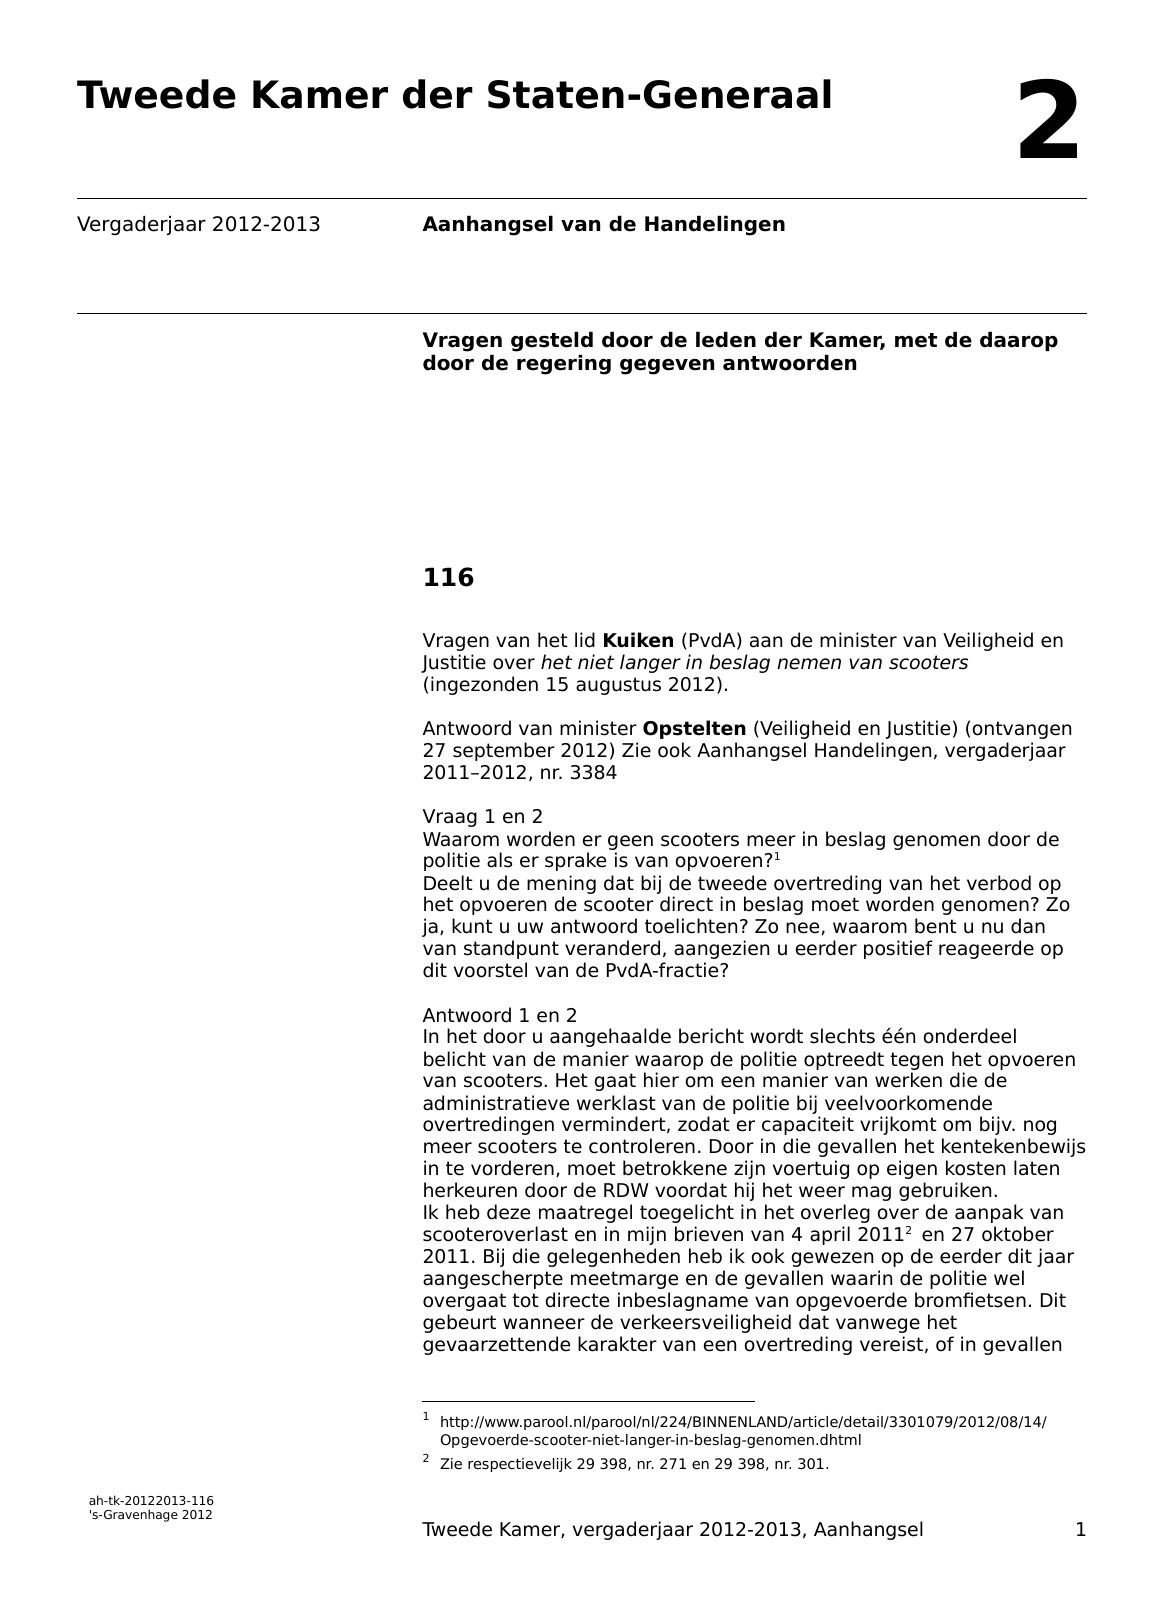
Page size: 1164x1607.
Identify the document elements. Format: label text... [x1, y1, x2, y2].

table_header Tweede Kamer der Staten-Generaal [77, 59, 886, 198]
table_cell Vragen gesteld door de leden der Kamer, met de daarop door de regering gegeven antwoorden [422, 314, 1087, 375]
table_cell [77, 314, 422, 375]
text Vraag 1 en 2 [422, 806, 1087, 828]
table_cell Aanhangsel van de Handelingen [422, 199, 1087, 313]
text Zie respectievelijk 29 398, nr. 271 en 29 398, nr. 301. [422, 1452, 1087, 1474]
text Ik heb deze maatregel toegelicht in het overleg over de aanpak van scooteroverlast en in mijn brieven van 4 april 2011 en 27 oktober 2011. Bij die gelegenheden heb ik ook gewezen op de eerder dit jaar aangescherpte meetmarge en de gevallen waarin de politie wel overgaat tot directe inbeslagname van opgevoerde bromfietsen. Dit gebeurt wanneer de verkeersveiligheid dat vanwege het gevaarzettende karakter van een overtreding vereist, of in gevallen [422, 1202, 1087, 1356]
text 's-Gravenhage 2012 [88, 1508, 323, 1522]
text In het door u aangehaalde bericht wordt slechts één onderdeel belicht van de manier waarop de politie optreedt tegen het opvoeren van scooters. Het gaat hier om een manier van werken die de administratieve werklast van de politie bij veelvoorkomende overtredingen vermindert, zodat er capaciteit vrijkomt om bijv. nog meer scooters te controleren. Door in die gevallen het kentekenbewijs in te vorderen, moet betrokkene zijn voertuig op eigen kosten laten herkeuren door de RDW voordat hij het weer mag gebruiken. [422, 1026, 1087, 1202]
text Deelt u de mening dat bij de tweede overtreding van het verbod op het opvoeren de scooter direct in beslag moet worden genomen? Zo ja, kunt u uw antwoord toelichten? Zo nee, waarom bent u nu dan van standpunt veranderd, aangezien u eerder positief reageerde op dit voorstel van de PvdA-fractie? [422, 872, 1087, 982]
text Waarom worden er geen scooters meer in beslag genomen door de politie als er sprake is van opvoeren? [422, 828, 1087, 872]
text ah-tk-20122013-116 [88, 1494, 323, 1508]
table_cell Vergaderjaar 2012-2013 [77, 199, 422, 313]
text Antwoord 1 en 2 [422, 1004, 1087, 1026]
text Vragen van het lid Kuiken (PvdA) aan de minister van Veiligheid en Justitie over het niet langer in beslag nemen van scooters (ingezonden 15 augustus 2012). [422, 630, 1087, 696]
text http://www.parool.nl/parool/nl/224/BINNENLAND/article/detail/3301079/2012/08/14/Opgevoerde-scooter-niet-langer-in-beslag-genomen.dhtml [422, 1410, 1087, 1449]
text 116 [422, 563, 1087, 592]
table_header 2 [886, 59, 1087, 198]
text Antwoord van minister Opstelten (Veiligheid en Justitie) (ontvangen 27 september 2012) Zie ook Aanhangsel Handelingen, vergaderjaar 2011–2012, nr. 3384 [422, 718, 1087, 784]
